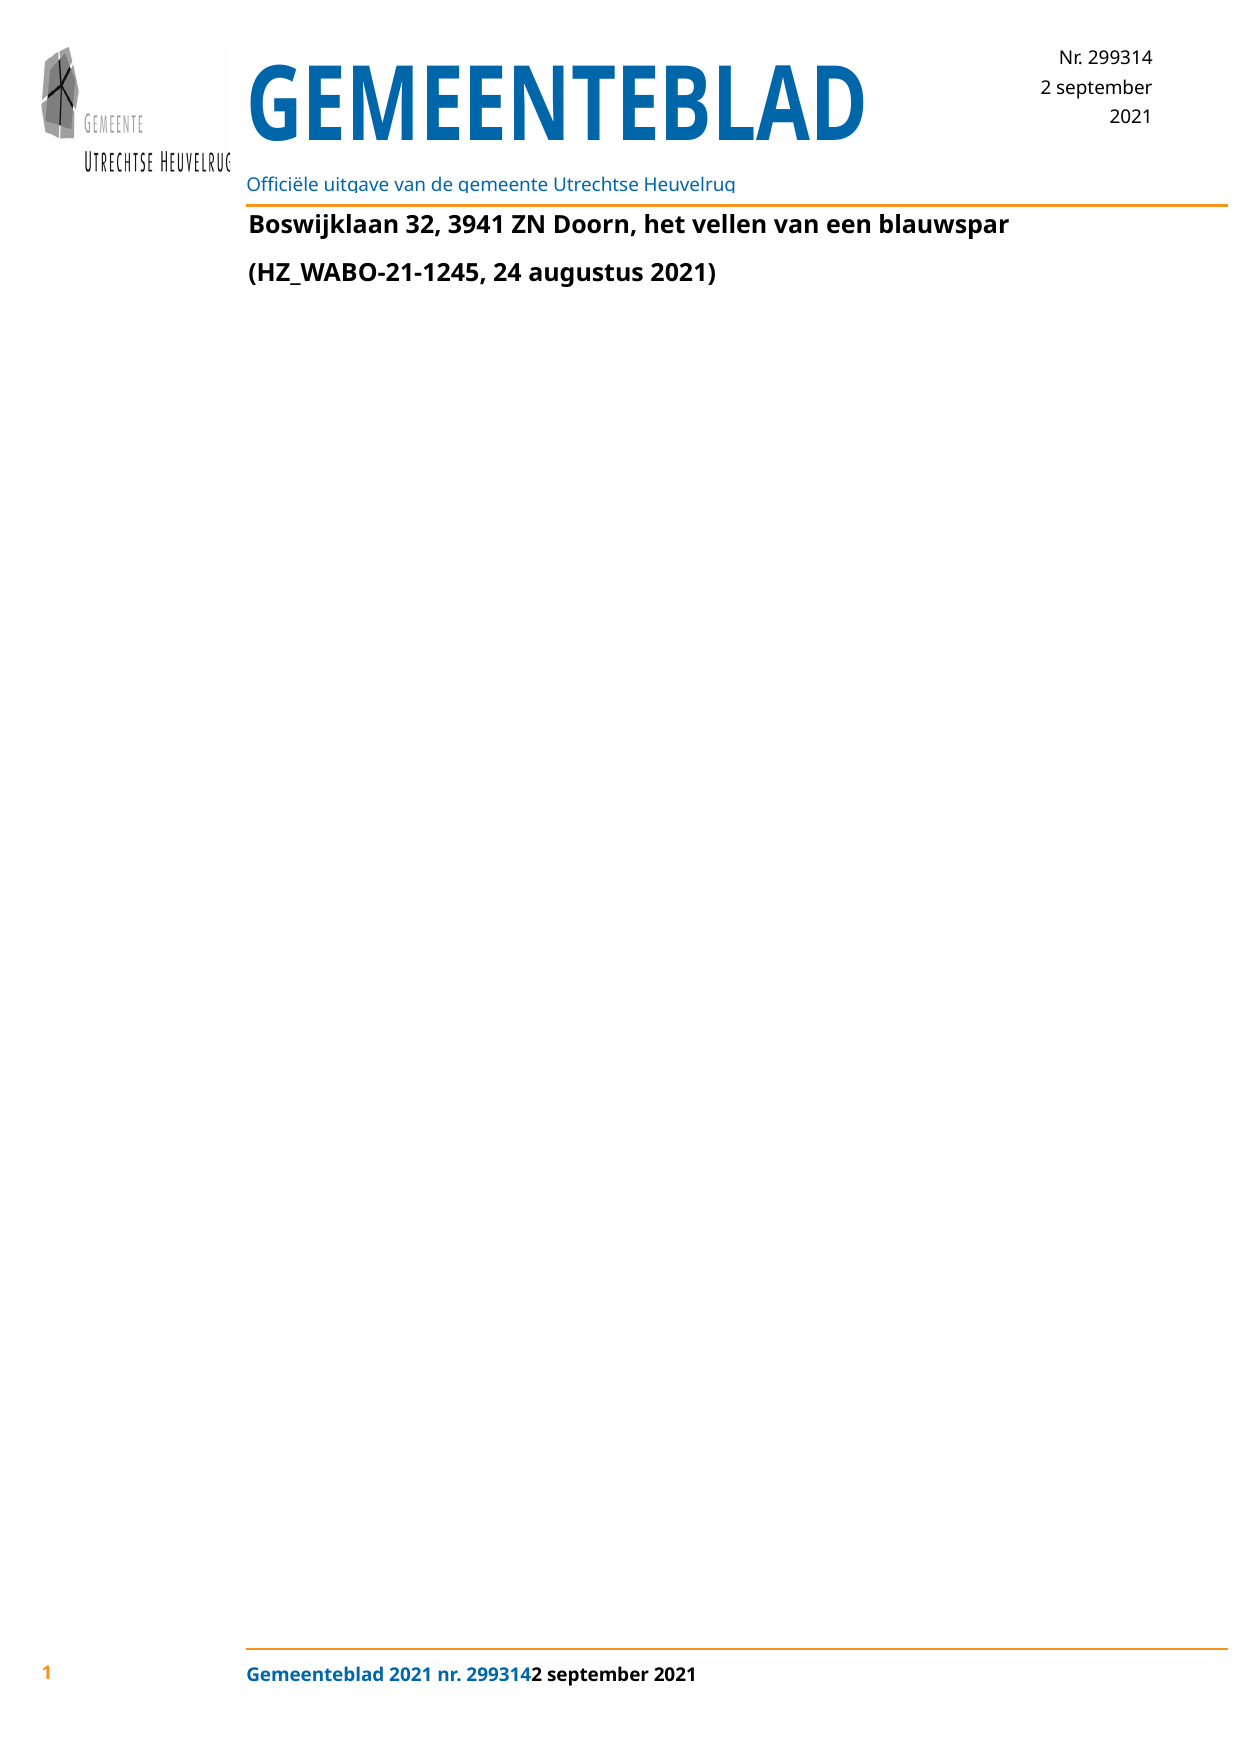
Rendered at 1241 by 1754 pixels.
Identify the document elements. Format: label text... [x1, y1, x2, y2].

text Boswijklaan 32, 3941 ZN Doorn, het vellen van een blauwspar (HZ_WABO-21-1245, 24 augustus 2021) [248, 207, 1152, 288]
picture [41, 47, 231, 172]
